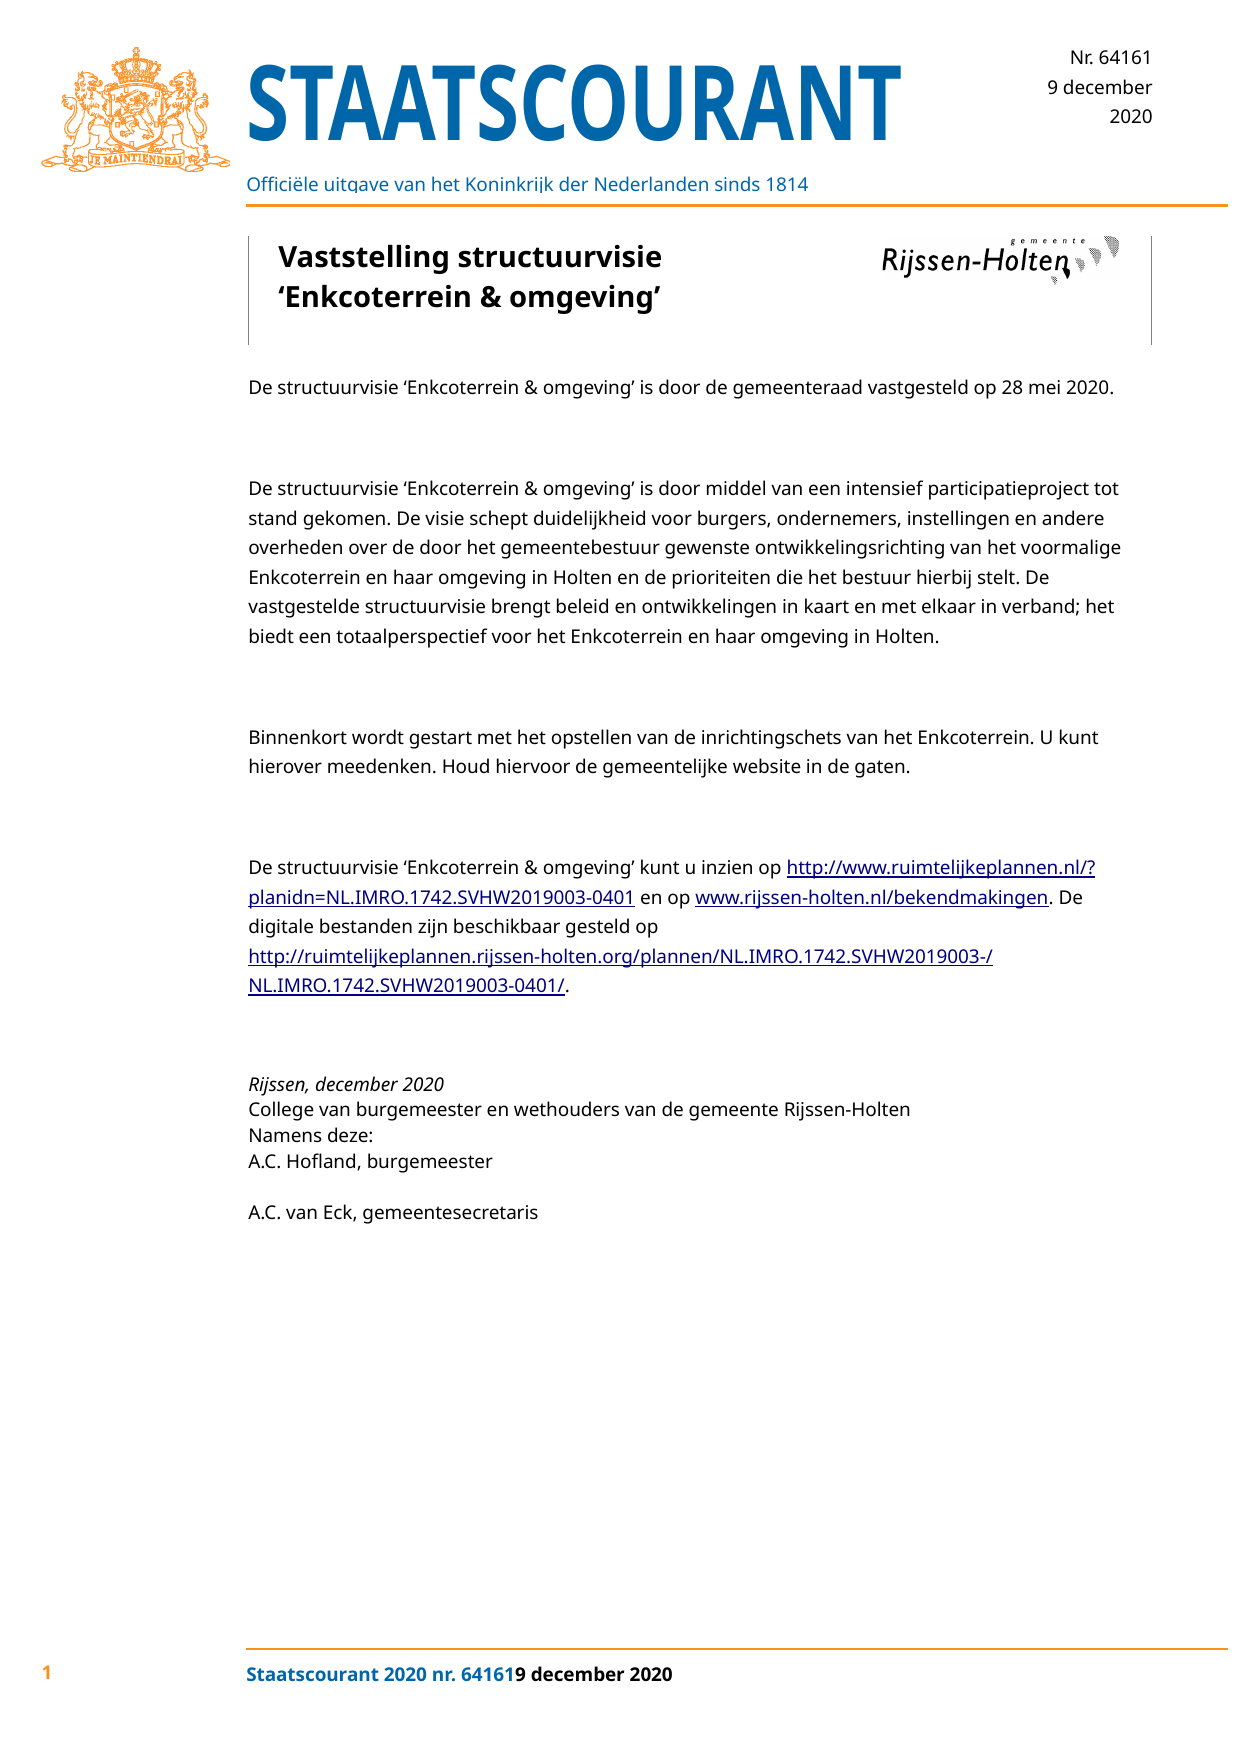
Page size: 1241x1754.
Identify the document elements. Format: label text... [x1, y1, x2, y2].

picture [882, 236, 1119, 285]
text Namens deze: [248, 1122, 1152, 1148]
text De structuurvisie ‘Enkcoterrein & omgeving’ is door de gemeenteraad vastgesteld op 28 mei 2020. [248, 374, 1152, 400]
text A.C. Hofland, burgemeester [248, 1148, 1152, 1174]
text Rijssen, december 2020 [248, 1071, 1152, 1097]
text De structuurvisie ‘Enkcoterrein & omgeving’ is door middel van een intensief participatieproject tot stand gekomen. De visie schept duidelijkheid voor burgers, ondernemers, instellingen en andere overheden over de door het gemeentebestuur gewenste ontwikkelingsrichting van het voormalige Enkcoterrein en haar omgeving in Holten en de prioriteiten die het bestuur hierbij stelt. De vastgestelde structuurvisie brengt beleid en ontwikkelingen in kaart en met elkaar in verband; het biedt een totaalperspectief voor het Enkcoterrein en haar omgeving in Holten. [248, 475, 1152, 649]
table_header [850, 236, 1151, 345]
text College van burgemeester en wethouders van de gemeente Rijssen-Holten [248, 1097, 1152, 1122]
text A.C. van Eck, gemeentesecretaris [248, 1199, 1152, 1225]
picture [41, 47, 231, 172]
text De structuurvisie ‘Enkcoterrein & omgeving’ kunt u inzien op http://www.ruimtelijkeplannen.nl/?planidn=NL.IMRO.1742.SVHW2019003-0401 en op www.rijssen-holten.nl/bekendmakingen. De digitale bestanden zijn beschikbaar gesteld op http://ruimtelijkeplannen.rijssen-holten.org/plannen/NL.IMRO.1742.SVHW2019003-/NL.IMRO.1742.SVHW2019003-0401/. [248, 854, 1152, 998]
table_header Vaststelling structuurvisie ‘Enkcoterrein & omgeving’ [249, 236, 850, 345]
text Binnenkort wordt gestart met het opstellen van de inrichtingschets van het Enkcoterrein. U kunt hierover meedenken. Houd hiervoor de gemeentelijke website in de gaten. [248, 724, 1152, 779]
